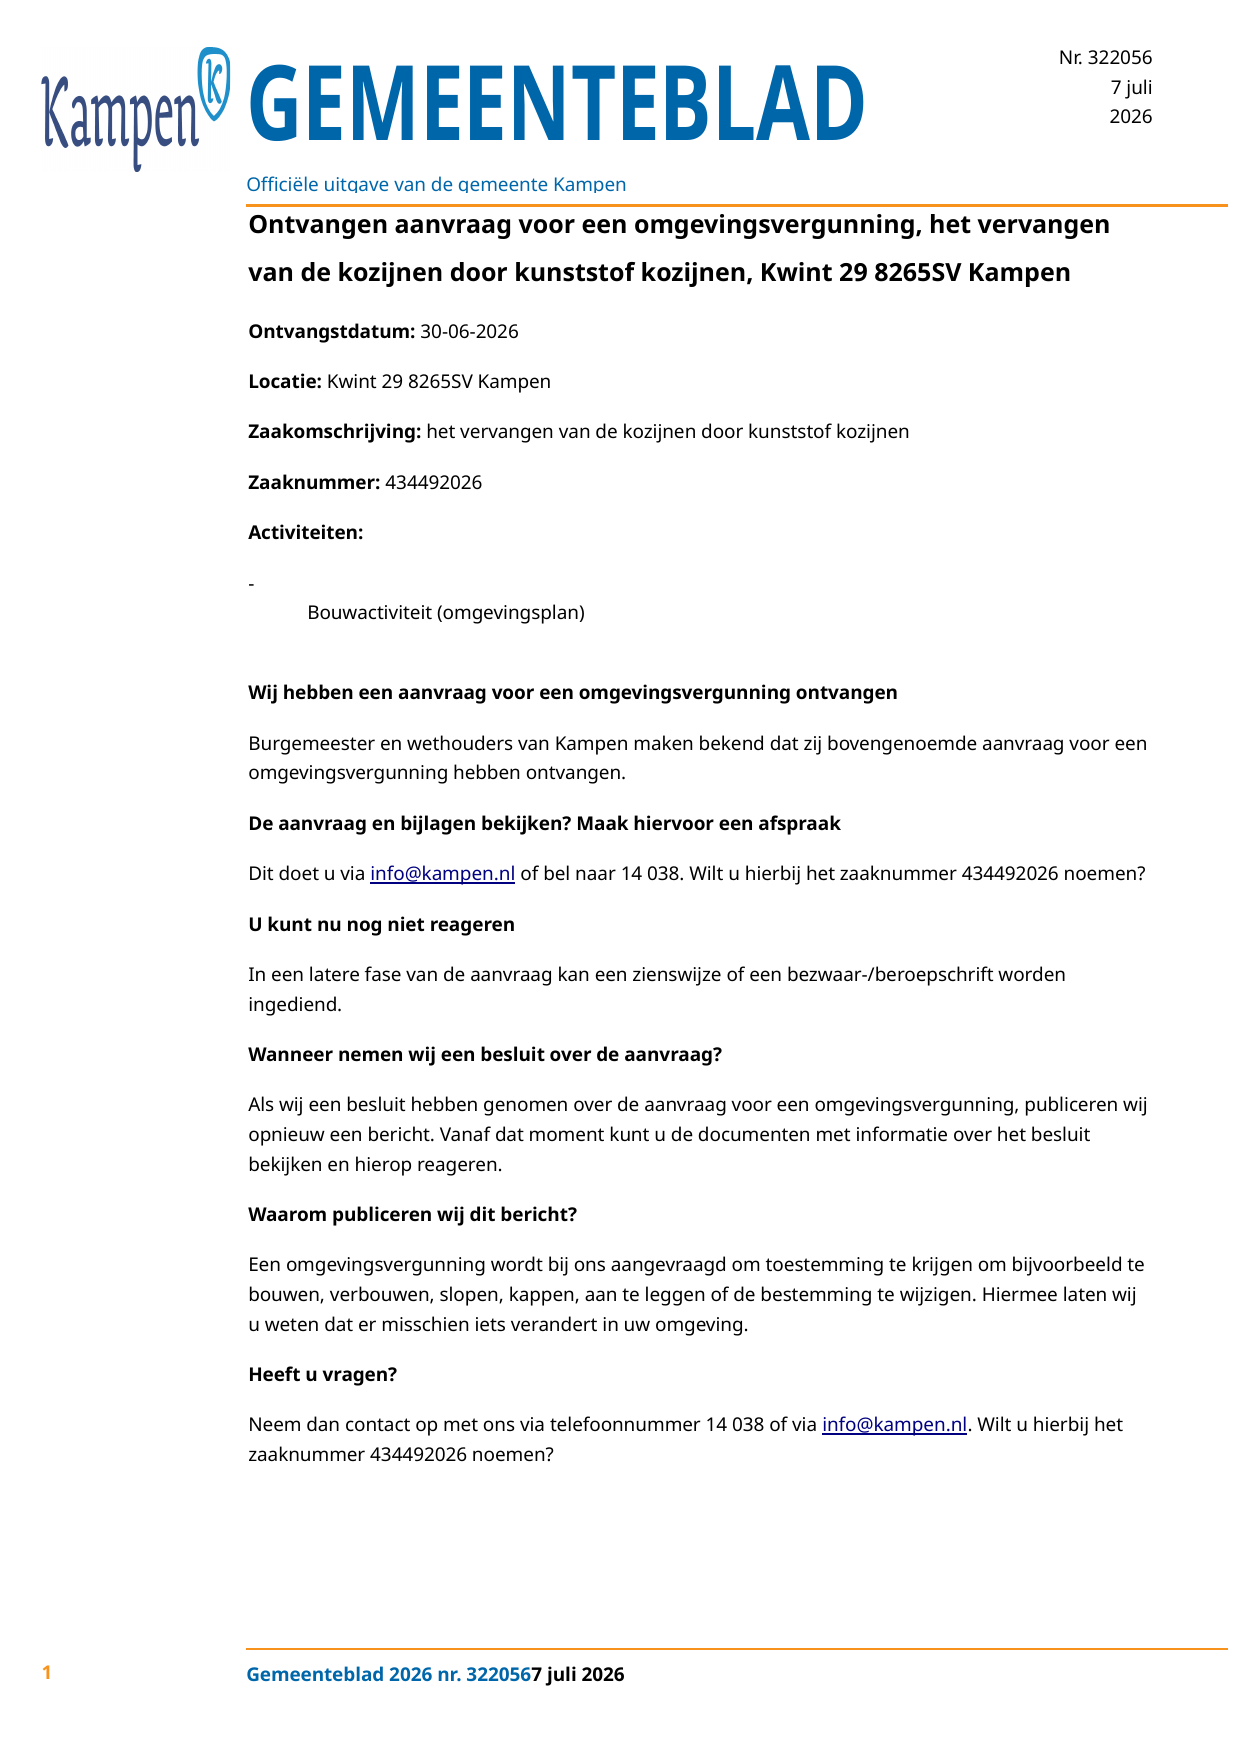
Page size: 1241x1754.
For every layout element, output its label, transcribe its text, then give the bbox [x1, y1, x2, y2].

text Zaakomschrijving: het vervangen van de kozijnen door kunststof kozijnen [248, 419, 1152, 444]
text Heeft u vragen? [248, 1361, 1152, 1387]
text Een omgevingsvergunning wordt bij ons aangevraagd om toestemming te krijgen om bijvoorbeeld te bouwen, verbouwen, slopen, kappen, aan te leggen of de bestemming te wijzigen. Hiermee laten wij u weten dat er misschien iets verandert in uw omgeving. [248, 1252, 1152, 1337]
text In een latere fase van de aanvraag kan een zienswijze of een bezwaar-/beroepschrift worden ingediend. [248, 961, 1152, 1017]
text Burgemeester en wethouders van Kampen maken bekend dat zij bovengenoemde aanvraag voor een omgevingsvergunning hebben ontvangen. [248, 730, 1152, 785]
picture [41, 47, 231, 172]
text Zaaknummer: 434492026 [248, 469, 1152, 495]
text Waarom publiceren wij dit bericht? [248, 1201, 1152, 1227]
text De aanvraag en bijlagen bekijken? Maak hiervoor een afspraak [248, 810, 1152, 836]
text Wanneer nemen wij een besluit over de aanvraag? [248, 1041, 1152, 1067]
text Dit doet u via info@kampen.nl of bel naar 14 038. Wilt u hierbij het zaaknummer 434492026 noemen? [248, 860, 1152, 886]
text Neem dan contact op met ons via telefoonnummer 14 038 of via info@kampen.nl. Wilt u hierbij het zaaknummer 434492026 noemen? [248, 1412, 1152, 1467]
text Ontvangen aanvraag voor een omgevingsvergunning, het vervangen van de kozijnen door kunststof kozijnen, Kwint 29 8265SV Kampen [248, 207, 1152, 288]
text Ontvangstdatum: 30-06-2026 [248, 318, 1152, 344]
text U kunt nu nog niet reageren [248, 911, 1152, 937]
text Wij hebben een aanvraag voor een omgevingsvergunning ontvangen [248, 679, 1152, 705]
text Activiteiten: [248, 519, 1152, 545]
text Locatie: Kwint 29 8265SV Kampen [248, 368, 1152, 394]
text Als wij een besluit hebben genomen over de aanvraag voor een omgevingsvergunning, publiceren wij opnieuw een bericht. Vanaf dat moment kunt u de documenten met informatie over het besluit bekijken en hierop reageren. [248, 1092, 1152, 1177]
list Bouwactiviteit (omgevingsplan) [248, 599, 1152, 625]
